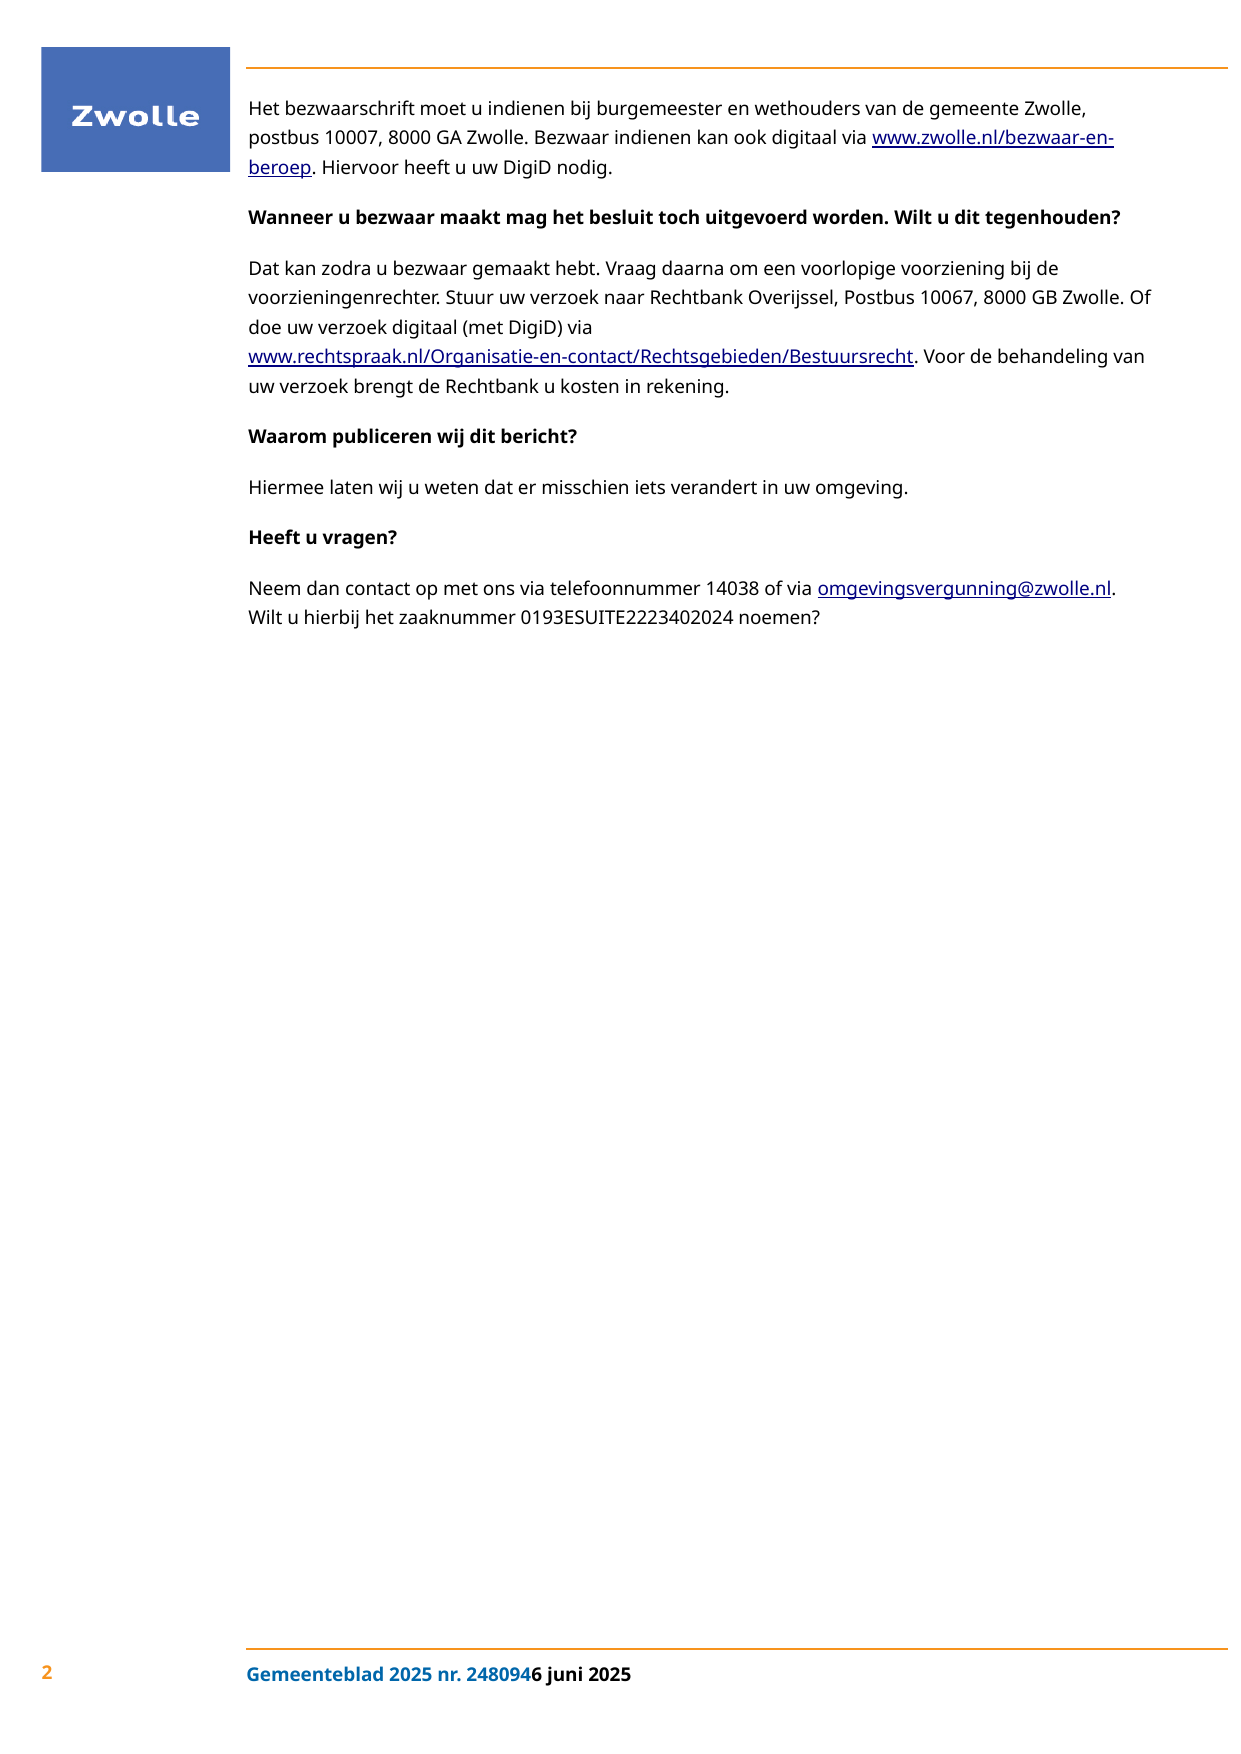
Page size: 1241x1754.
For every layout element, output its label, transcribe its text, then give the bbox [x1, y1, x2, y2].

text Wanneer u bezwaar maakt mag het besluit toch uitgevoerd worden. Wilt u dit tegenhouden? [248, 204, 1152, 230]
text Het bezwaarschrift moet u indienen bij burgemeester en wethouders van de gemeente Zwolle, postbus 10007, 8000 GA Zwolle. Bezwaar indienen kan ook digitaal via www.zwolle.nl/bezwaar-en-beroep. Hiervoor heeft u uw DigiD nodig. [248, 95, 1152, 180]
text Neem dan contact op met ons via telefoonnummer 14038 of via omgevingsvergunning@zwolle.nl. Wilt u hierbij het zaaknummer 0193ESUITE2223402024 noemen? [248, 575, 1152, 630]
text Waarom publiceren wij dit bericht? [248, 423, 1152, 449]
text Hiermee laten wij u weten dat er misschien iets verandert in uw omgeving. [248, 474, 1152, 500]
picture [41, 47, 231, 172]
text Heeft u vragen? [248, 524, 1152, 550]
text Dat kan zodra u bezwaar gemaakt hebt. Vraag daarna om een voorlopige voorziening bij de voorzieningenrechter. Stuur uw verzoek naar Rechtbank Overijssel, Postbus 10067, 8000 GB Zwolle. Of doe uw verzoek digitaal (met DigiD) via www.rechtspraak.nl/Organisatie-en-contact/Rechtsgebieden/Bestuursrecht. Voor de behandeling van uw verzoek brengt de Rechtbank u kosten in rekening. [248, 255, 1152, 399]
